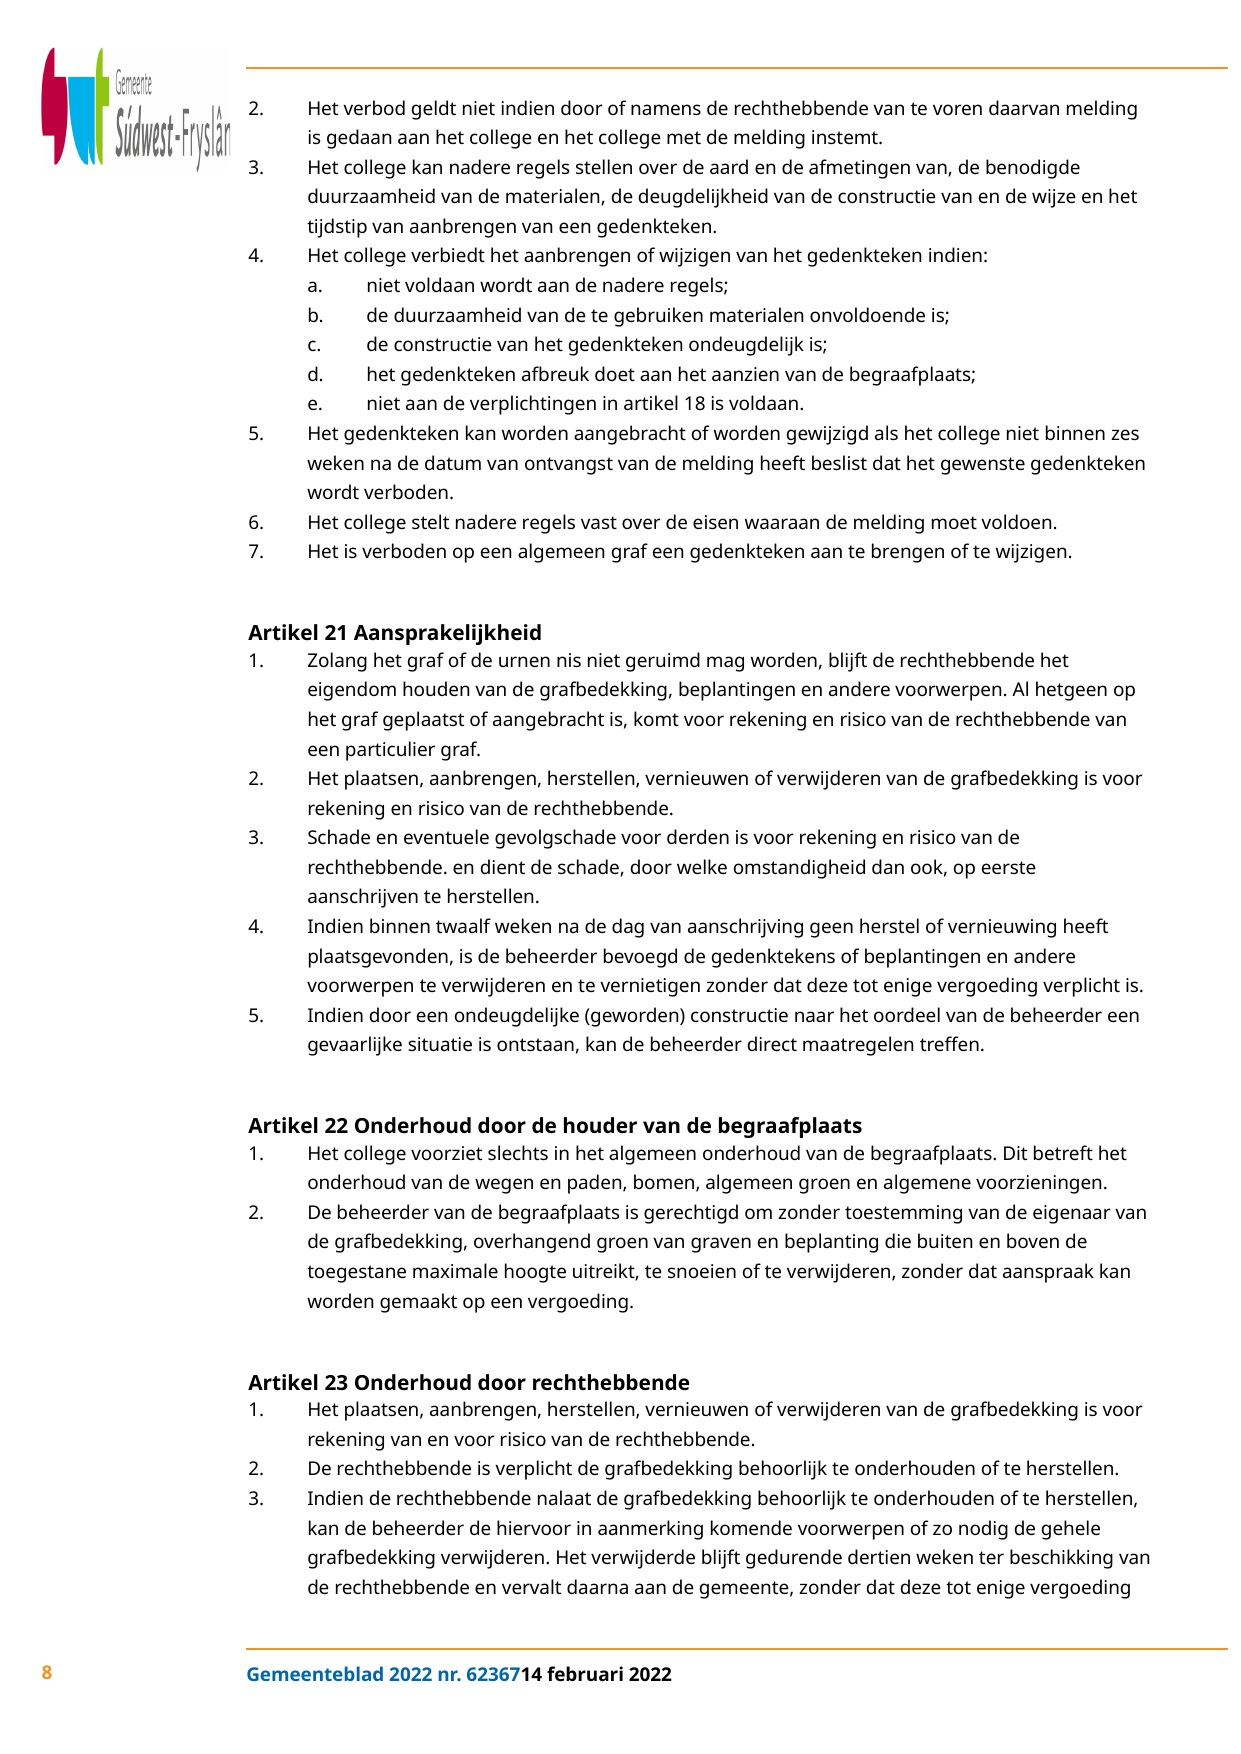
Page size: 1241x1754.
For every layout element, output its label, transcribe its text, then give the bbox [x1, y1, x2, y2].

list Het verbod geldt niet indien door of namens de rechthebbende van te voren daarvan melding is gedaan aan het college en het college met de melding instemt. [248, 95, 1152, 150]
list De beheerder van de begraafplaats is gerechtigd om zonder toestemming van de eigenaar van de grafbedekking, overhangend groen van graven en beplanting die buiten en boven de toegestane maximale hoogte uitreikt, te snoeien of te verwijderen, zonder dat aanspraak kan worden gemaakt op een vergoeding. [248, 1199, 1152, 1314]
list Het college verbiedt het aanbrengen of wijzigen van het gedenkteken indien: [248, 243, 1152, 268]
list niet aan de verplichtingen in artikel 18 is voldaan. [307, 391, 1152, 416]
list Het plaatsen, aanbrengen, herstellen, vernieuwen of verwijderen van de grafbedekking is voor rekening van en voor risico van de rechthebbende. [248, 1396, 1152, 1452]
text Artikel 23 Onderhoud door rechthebbende [248, 1368, 1152, 1396]
list Het gedenkteken kan worden aangebracht of worden gewijzigd als het college niet binnen zes weken na de datum van ontvangst van de melding heeft beslist dat het gewenste gedenkteken wordt verboden. [248, 420, 1152, 505]
list de duurzaamheid van de te gebruiken materialen onvoldoende is; [307, 302, 1152, 328]
list Het college voorziet slechts in het algemeen onderhoud van de begraafplaats. Dit betreft het onderhoud van de wegen en paden, bomen, algemeen groen en algemene voorzieningen. [248, 1140, 1152, 1195]
list Indien binnen twaalf weken na de dag van aanschrijving geen herstel of vernieuwing heeft plaatsgevonden, is de beheerder bevoegd de gedenktekens of beplantingen en andere voorwerpen te verwijderen en te vernietigen zonder dat deze tot enige vergoeding verplicht is. [248, 913, 1152, 998]
list Zolang het graf of de urnen nis niet geruimd mag worden, blijft de rechthebbende het eigendom houden van de grafbedekking, beplantingen en andere voorwerpen. Al hetgeen op het graf geplaatst of aangebracht is, komt voor rekening en risico van de rechthebbende van een particulier graf. [248, 647, 1152, 761]
list Het college kan nadere regels stellen over de aard en de afmetingen van, de benodigde duurzaamheid van de materialen, de deugdelijkheid van de constructie van en de wijze en het tijdstip van aanbrengen van een gedenkteken. [248, 154, 1152, 239]
list Het college stelt nadere regels vast over de eisen waaraan de melding moet voldoen. [248, 509, 1152, 535]
text Artikel 21 Aansprakelijkheid [248, 618, 1152, 647]
list Het is verboden op een algemeen graf een gedenkteken aan te brengen of te wijzigen. [248, 538, 1152, 564]
text Artikel 22 Onderhoud door de houder van de begraafplaats [248, 1112, 1152, 1140]
list het gedenkteken afbreuk doet aan het aanzien van de begraafplaats; [307, 361, 1152, 387]
list Schade en eventuele gevolgschade voor derden is voor rekening en risico van de rechthebbende. en dient de schade, door welke omstandigheid dan ook, op eerste aanschrijven te herstellen. [248, 824, 1152, 909]
list Indien de rechthebbende nalaat de grafbedekking behoorlijk te onderhouden of te herstellen, kan de beheerder de hiervoor in aanmerking komende voorwerpen of zo nodig de gehele grafbedekking verwijderen. Het verwijderde blijft gedurende dertien weken ter beschikking van de rechthebbende en vervalt daarna aan de gemeente, zonder dat deze tot enige vergoeding [248, 1485, 1152, 1599]
picture [41, 47, 231, 172]
list de constructie van het gedenkteken ondeugdelijk is; [307, 331, 1152, 357]
list Indien door een ondeugdelijke (geworden) constructie naar het oordeel van de beheerder een gevaarlijke situatie is ontstaan, kan de beheerder direct maatregelen treffen. [248, 1002, 1152, 1057]
list Het plaatsen, aanbrengen, herstellen, vernieuwen of verwijderen van de grafbedekking is voor rekening en risico van de rechthebbende. [248, 765, 1152, 821]
list niet voldaan wordt aan de nadere regels; [307, 272, 1152, 298]
list De rechthebbende is verplicht de grafbedekking behoorlijk te onderhouden of te herstellen. [248, 1456, 1152, 1481]
